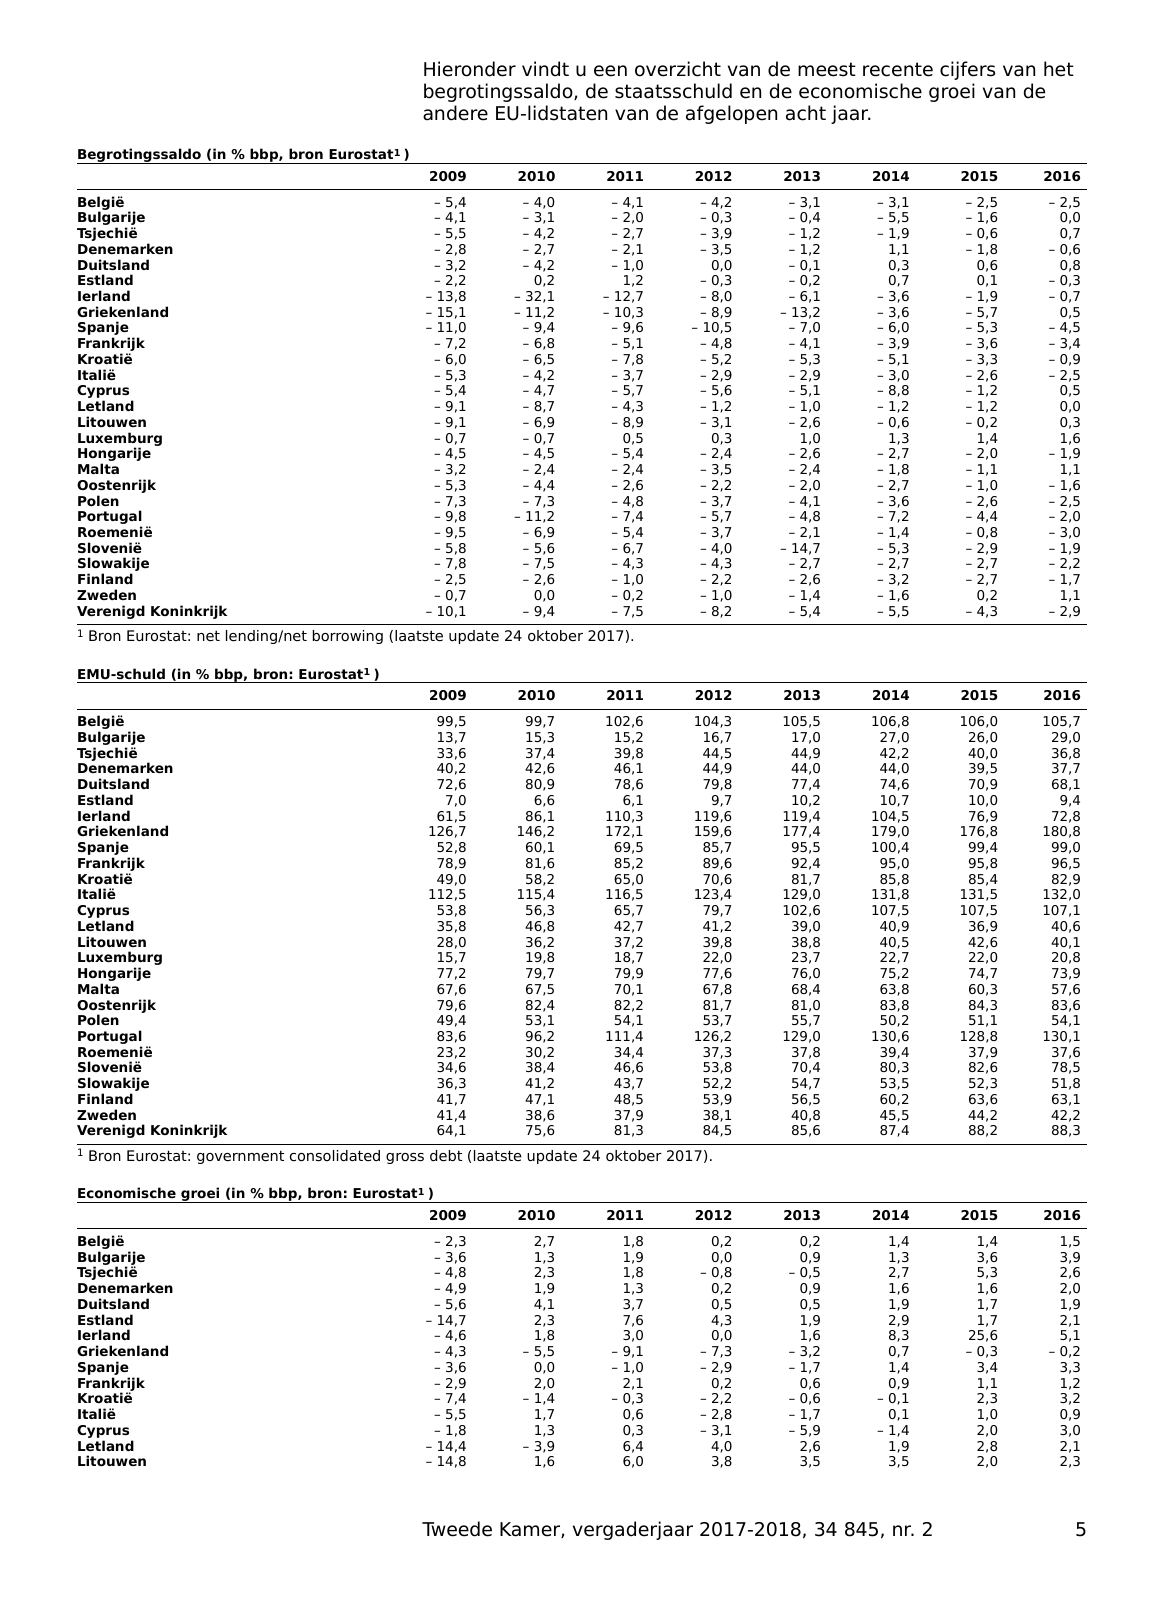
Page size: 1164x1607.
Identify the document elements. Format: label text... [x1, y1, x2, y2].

table_cell 85,4 [915, 871, 1004, 887]
table_cell 0,7 [1004, 226, 1087, 242]
table_cell 37,3 [650, 1045, 738, 1060]
table_cell 130,6 [827, 1029, 915, 1044]
table_cell Frankrijk [77, 856, 384, 871]
table_cell – 4,2 [473, 368, 561, 383]
table_cell 2,3 [473, 1265, 561, 1281]
table_cell Slovenië [77, 1060, 384, 1076]
table_cell – 2,9 [650, 1360, 738, 1375]
table_cell – 7,8 [384, 556, 472, 572]
table_cell 88,2 [915, 1123, 1004, 1143]
table_cell 2013 [738, 683, 827, 708]
table_cell – 11,2 [473, 509, 561, 525]
table_cell 3,2 [1004, 1391, 1087, 1407]
table_cell – 1,9 [915, 289, 1004, 304]
table_cell 2012 [650, 1203, 738, 1228]
table_cell – 1,0 [561, 258, 649, 273]
table_cell 50,2 [827, 1013, 915, 1029]
table_cell – 3,7 [561, 368, 649, 383]
table_cell – 3,2 [384, 462, 472, 478]
table_cell – 4,8 [561, 493, 649, 509]
table_cell 2014 [827, 164, 915, 189]
table_cell – 0,6 [827, 415, 915, 430]
table_cell Slowakije [77, 556, 384, 572]
table_cell Duitsland [77, 258, 384, 273]
table_cell 80,9 [473, 777, 561, 793]
table_cell 79,7 [473, 966, 561, 982]
table_cell 2,3 [473, 1313, 561, 1328]
table_cell – 7,0 [738, 320, 827, 336]
table_cell – 1,2 [915, 383, 1004, 399]
table_cell 15,2 [561, 730, 649, 746]
table_cell Griekenland [77, 824, 384, 840]
table_cell 54,7 [738, 1076, 827, 1092]
table_cell 0,0 [1004, 210, 1087, 226]
table_cell – 0,2 [1004, 1344, 1087, 1360]
table_cell Roemenië [77, 525, 384, 541]
table_cell 10,7 [827, 793, 915, 808]
table_cell – 5,5 [827, 604, 915, 624]
table_cell 1,2 [561, 273, 649, 289]
table_cell Tsjechië [77, 226, 384, 242]
table_cell – 4,5 [384, 446, 472, 462]
table_cell 73,9 [1004, 966, 1087, 982]
table_cell 2,3 [915, 1391, 1004, 1407]
table_cell 27,0 [827, 730, 915, 746]
table_cell – 14,7 [738, 541, 827, 556]
table_cell 41,2 [473, 1076, 561, 1092]
table_cell 2016 [1004, 683, 1087, 708]
table_cell 56,5 [738, 1092, 827, 1107]
table_cell – 2,6 [561, 478, 649, 493]
table_cell Denemarken [77, 242, 384, 257]
table_cell – 9,6 [561, 320, 649, 336]
table_cell – 5,5 [827, 210, 915, 226]
table_cell 2015 [915, 164, 1004, 189]
table_cell 0,0 [650, 1250, 738, 1265]
table_cell 4,1 [473, 1297, 561, 1312]
table_cell 0,5 [738, 1297, 827, 1312]
table_cell 2015 [915, 683, 1004, 708]
table_cell – 3,6 [827, 305, 915, 320]
table_cell – 13,8 [384, 289, 472, 304]
table_cell 5,3 [915, 1265, 1004, 1281]
table_cell 26,0 [915, 730, 1004, 746]
table_cell – 2,4 [738, 462, 827, 478]
table_cell – 7,2 [827, 509, 915, 525]
table_cell – 0,6 [915, 226, 1004, 242]
table_header Economische groei (in % bbp, bron: Eurostat1) [77, 1186, 1087, 1202]
table_cell 1 Bron Eurostat: net lending/net borrowing (laatste update 24 oktober 2017). [77, 625, 1087, 645]
table_cell 2011 [561, 1203, 649, 1228]
table_cell 130,1 [1004, 1029, 1087, 1044]
table_cell 0,2 [738, 1229, 827, 1249]
table_cell 6,1 [561, 793, 649, 808]
table_cell 64,1 [384, 1123, 472, 1143]
table_cell – 2,7 [915, 572, 1004, 588]
table_cell 0,9 [738, 1250, 827, 1265]
table_cell – 1,7 [738, 1360, 827, 1375]
table_cell 106,8 [827, 710, 915, 730]
table_cell 1,9 [473, 1281, 561, 1297]
table_cell 132,0 [1004, 887, 1087, 903]
table_cell 83,6 [384, 1029, 472, 1044]
table_cell 2,0 [915, 1423, 1004, 1438]
table_cell 9,4 [1004, 793, 1087, 808]
table_cell – 2,9 [384, 1375, 472, 1391]
table_cell 0,2 [650, 1281, 738, 1297]
table_cell 2009 [384, 683, 472, 708]
table_cell 38,4 [473, 1060, 561, 1076]
table_cell 1,9 [738, 1313, 827, 1328]
table_cell – 4,3 [384, 1344, 472, 1360]
table_cell – 0,3 [650, 273, 738, 289]
table_cell 96,5 [1004, 856, 1087, 871]
table_cell 0,5 [1004, 305, 1087, 320]
table_cell 81,0 [738, 997, 827, 1013]
table_cell 67,6 [384, 982, 472, 997]
table_cell – 0,4 [738, 210, 827, 226]
table_cell 115,4 [473, 887, 561, 903]
table_cell Litouwen [77, 934, 384, 950]
table_cell – 7,4 [561, 509, 649, 525]
table_cell 85,6 [738, 1123, 827, 1143]
table_cell 47,1 [473, 1092, 561, 1107]
table_cell – 5,4 [561, 525, 649, 541]
table_cell 36,2 [473, 934, 561, 950]
table_cell 0,5 [650, 1297, 738, 1312]
table_cell Griekenland [77, 1344, 384, 1360]
table_cell – 2,2 [650, 478, 738, 493]
table_cell 67,5 [473, 982, 561, 997]
table_cell 2,1 [561, 1375, 649, 1391]
table_cell – 5,3 [915, 320, 1004, 336]
table_cell 36,3 [384, 1076, 472, 1092]
table_cell Ierland [77, 809, 384, 824]
table_cell – 5,4 [384, 383, 472, 399]
table_cell 52,3 [915, 1076, 1004, 1092]
table_cell – 0,9 [1004, 352, 1087, 367]
table_cell 3,0 [1004, 1423, 1087, 1438]
table_cell – 3,5 [650, 462, 738, 478]
table_cell – 4,5 [473, 446, 561, 462]
table_cell 28,0 [384, 934, 472, 950]
table_cell 3,9 [1004, 1250, 1087, 1265]
table_cell – 2,3 [384, 1229, 472, 1249]
table_cell 131,5 [915, 887, 1004, 903]
table_cell – 3,1 [650, 1423, 738, 1438]
table_cell 39,0 [738, 919, 827, 934]
table_cell 40,5 [827, 934, 915, 950]
table_cell 3,0 [561, 1328, 649, 1344]
table_cell 70,9 [915, 777, 1004, 793]
table_cell Polen [77, 493, 384, 509]
table_cell – 1,6 [915, 210, 1004, 226]
table_cell 85,2 [561, 856, 649, 871]
table_cell 2011 [561, 683, 649, 708]
table_cell 25,6 [915, 1328, 1004, 1344]
table_cell 2,6 [1004, 1265, 1087, 1281]
table_cell – 2,1 [561, 242, 649, 257]
table_cell 0,0 [650, 258, 738, 273]
table_cell 44,0 [827, 761, 915, 777]
table_cell Estland [77, 273, 384, 289]
table_cell 104,5 [827, 809, 915, 824]
table_cell 1,6 [473, 1454, 561, 1470]
table_cell Duitsland [77, 1297, 384, 1312]
table_cell – 10,1 [384, 604, 472, 624]
table_cell 41,2 [650, 919, 738, 934]
table_cell – 4,1 [561, 190, 649, 210]
table_cell 23,2 [384, 1045, 472, 1060]
table_cell – 5,6 [473, 541, 561, 556]
table_cell – 1,2 [738, 226, 827, 242]
table_cell Italië [77, 1407, 384, 1423]
table_cell 8,3 [827, 1328, 915, 1344]
table_cell – 1,6 [827, 588, 915, 603]
table_cell 2012 [650, 683, 738, 708]
table_cell – 0,3 [1004, 273, 1087, 289]
table_cell – 2,5 [1004, 368, 1087, 383]
table_cell 96,2 [473, 1029, 561, 1044]
table_cell 119,6 [650, 809, 738, 824]
table_cell 0,1 [827, 1407, 915, 1423]
table_cell 60,2 [827, 1092, 915, 1107]
table_cell 56,3 [473, 903, 561, 919]
table_cell Italië [77, 368, 384, 383]
table_cell – 4,9 [384, 1281, 472, 1297]
table_cell – 11,0 [384, 320, 472, 336]
table_cell Zweden [77, 588, 384, 603]
table_cell – 2,9 [1004, 604, 1087, 624]
table_cell Litouwen [77, 1454, 384, 1470]
table_cell – 2,4 [561, 462, 649, 478]
table_cell 65,0 [561, 871, 649, 887]
table_cell 2,8 [915, 1438, 1004, 1454]
table_cell – 4,0 [473, 190, 561, 210]
table_cell – 0,7 [1004, 289, 1087, 304]
table_cell 1,9 [561, 1250, 649, 1265]
table_cell 99,4 [915, 840, 1004, 856]
table_cell 53,7 [650, 1013, 738, 1029]
table_cell – 0,3 [650, 210, 738, 226]
table_cell 6,0 [561, 1454, 649, 1470]
table_cell 89,6 [650, 856, 738, 871]
table_cell – 1,2 [827, 399, 915, 415]
table_cell 2,0 [473, 1375, 561, 1391]
table_cell – 1,0 [650, 588, 738, 603]
table_cell 83,6 [1004, 997, 1087, 1013]
table_cell – 2,4 [473, 462, 561, 478]
table_cell Malta [77, 982, 384, 997]
table_cell 2,0 [915, 1454, 1004, 1470]
table_cell 40,2 [384, 761, 472, 777]
table_cell 77,4 [738, 777, 827, 793]
table_cell Tsjechië [77, 746, 384, 761]
table_cell Slovenië [77, 541, 384, 556]
table_cell 30,2 [473, 1045, 561, 1060]
table_cell Duitsland [77, 777, 384, 793]
table_cell 63,1 [1004, 1092, 1087, 1107]
table_cell – 6,8 [473, 336, 561, 352]
table_cell – 2,7 [827, 556, 915, 572]
table_cell 1,3 [473, 1423, 561, 1438]
table_cell 80,3 [827, 1060, 915, 1076]
table_cell – 9,4 [473, 604, 561, 624]
table_cell 1,6 [1004, 430, 1087, 446]
table_cell 10,2 [738, 793, 827, 808]
table_cell 77,2 [384, 966, 472, 982]
table_cell 3,4 [915, 1360, 1004, 1375]
table_cell – 5,7 [561, 383, 649, 399]
table_cell 4,3 [650, 1313, 738, 1328]
table_cell – 3,7 [650, 525, 738, 541]
table_cell – 0,8 [650, 1265, 738, 1281]
table_cell 68,4 [738, 982, 827, 997]
table_cell 7,0 [384, 793, 472, 808]
table_cell 3,3 [1004, 1360, 1087, 1375]
table_cell 77,6 [650, 966, 738, 982]
table_cell – 5,6 [384, 1297, 472, 1312]
table_cell – 3,2 [827, 572, 915, 588]
table_cell 76,0 [738, 966, 827, 982]
table_cell – 0,1 [827, 1391, 915, 1407]
table_cell – 2,6 [915, 493, 1004, 509]
table_cell 82,2 [561, 997, 649, 1013]
table_cell 46,6 [561, 1060, 649, 1076]
table_cell 63,8 [827, 982, 915, 997]
table_cell 1,1 [827, 242, 915, 257]
table_cell – 2,2 [384, 273, 472, 289]
table_cell – 5,5 [384, 226, 472, 242]
table_cell – 5,7 [915, 305, 1004, 320]
table_cell – 0,1 [738, 258, 827, 273]
table_cell 37,2 [561, 934, 649, 950]
table_cell 44,9 [738, 746, 827, 761]
table_cell 33,6 [384, 746, 472, 761]
table_cell 2,6 [738, 1438, 827, 1454]
table_cell 72,8 [1004, 809, 1087, 824]
table_cell 179,0 [827, 824, 915, 840]
table_cell 74,6 [827, 777, 915, 793]
table_cell Italië [77, 887, 384, 903]
table_cell 0,0 [1004, 399, 1087, 415]
table_cell 1,4 [827, 1360, 915, 1375]
table_cell – 5,3 [827, 541, 915, 556]
table_cell Ierland [77, 1328, 384, 1344]
table_cell – 9,1 [384, 415, 472, 430]
table_cell – 2,5 [915, 190, 1004, 210]
table_cell 18,7 [561, 950, 649, 966]
table_cell Bulgarije [77, 730, 384, 746]
table_cell 128,8 [915, 1029, 1004, 1044]
table_cell 1,3 [561, 1281, 649, 1297]
table_cell – 5,2 [650, 352, 738, 367]
table_cell 1,8 [473, 1328, 561, 1344]
table_cell 2011 [561, 164, 649, 189]
table_cell Bulgarije [77, 1250, 384, 1265]
table_cell 2016 [1004, 1203, 1087, 1228]
table_cell 116,5 [561, 887, 649, 903]
table_cell 69,5 [561, 840, 649, 856]
table_cell 1,1 [915, 1375, 1004, 1391]
table_cell 15,3 [473, 730, 561, 746]
table_cell – 1,9 [1004, 446, 1087, 462]
table_cell Kroatië [77, 1391, 384, 1407]
table_cell 95,8 [915, 856, 1004, 871]
table_cell 0,6 [915, 258, 1004, 273]
table_cell – 8,9 [561, 415, 649, 430]
table_cell 3,8 [650, 1454, 738, 1470]
table_cell – 4,1 [384, 210, 472, 226]
table_cell – 3,1 [738, 190, 827, 210]
table_cell 7,6 [561, 1313, 649, 1328]
table_cell – 11,2 [473, 305, 561, 320]
table_cell – 3,7 [650, 493, 738, 509]
table_cell 54,1 [561, 1013, 649, 1029]
table_cell 0,0 [473, 588, 561, 603]
table_cell – 4,0 [650, 541, 738, 556]
table_cell 126,2 [650, 1029, 738, 1044]
table_cell – 2,9 [738, 368, 827, 383]
table_cell 1,9 [827, 1297, 915, 1312]
table_cell 34,4 [561, 1045, 649, 1060]
table_cell – 1,1 [915, 462, 1004, 478]
table_cell 0,1 [915, 273, 1004, 289]
table_cell 1,3 [473, 1250, 561, 1265]
table_cell – 0,2 [738, 273, 827, 289]
table_cell 123,4 [650, 887, 738, 903]
table_cell Denemarken [77, 761, 384, 777]
table_cell 131,8 [827, 887, 915, 903]
table_cell – 1,7 [1004, 572, 1087, 588]
table_cell 41,4 [384, 1108, 472, 1123]
table_cell – 4,6 [384, 1328, 472, 1344]
table_cell – 4,8 [650, 336, 738, 352]
table_cell Kroatië [77, 352, 384, 367]
table_cell – 5,8 [384, 541, 472, 556]
table_cell 75,6 [473, 1123, 561, 1143]
table_cell – 6,0 [384, 352, 472, 367]
table_cell 61,5 [384, 809, 472, 824]
table_cell 37,9 [561, 1108, 649, 1123]
table_cell 41,7 [384, 1092, 472, 1107]
table_cell 53,8 [650, 1060, 738, 1076]
table_cell – 1,0 [561, 1360, 649, 1375]
table_cell 29,0 [1004, 730, 1087, 746]
table_cell 44,0 [738, 761, 827, 777]
table_cell 74,7 [915, 966, 1004, 982]
table_cell – 4,4 [473, 478, 561, 493]
table_cell 1,2 [1004, 1375, 1087, 1391]
table_cell 23,7 [738, 950, 827, 966]
table_cell – 0,8 [915, 525, 1004, 541]
table_cell – 3,9 [473, 1438, 561, 1454]
table_cell 95,5 [738, 840, 827, 856]
table_cell – 2,7 [827, 478, 915, 493]
table_cell – 14,4 [384, 1438, 472, 1454]
table_cell 2013 [738, 1203, 827, 1228]
table_cell – 1,9 [827, 226, 915, 242]
table_cell 107,5 [827, 903, 915, 919]
table_cell 0,6 [561, 1407, 649, 1423]
table_cell – 9,1 [384, 399, 472, 415]
table_cell 4,0 [650, 1438, 738, 1454]
table_cell – 3,9 [827, 336, 915, 352]
table_cell – 2,0 [915, 446, 1004, 462]
table_cell 52,2 [650, 1076, 738, 1092]
table_cell 39,4 [827, 1045, 915, 1060]
table_cell 1,0 [915, 1407, 1004, 1423]
table_cell Letland [77, 1438, 384, 1454]
table_cell 105,7 [1004, 710, 1087, 730]
table_cell 111,4 [561, 1029, 649, 1044]
table_cell Finland [77, 1092, 384, 1107]
table_cell Hongarije [77, 966, 384, 982]
table_cell België [77, 710, 384, 730]
table_cell Cyprus [77, 383, 384, 399]
table_cell 1,7 [473, 1407, 561, 1423]
table_cell 37,7 [1004, 761, 1087, 777]
table_cell – 7,5 [473, 556, 561, 572]
table_cell – 3,9 [650, 226, 738, 242]
table_cell 0,3 [561, 1423, 649, 1438]
table_cell 2014 [827, 683, 915, 708]
table_cell – 0,6 [738, 1391, 827, 1407]
table_cell – 10,3 [561, 305, 649, 320]
table_cell – 9,8 [384, 509, 472, 525]
table_cell Roemenië [77, 1045, 384, 1060]
table_cell – 7,5 [561, 604, 649, 624]
table_cell – 32,1 [473, 289, 561, 304]
table_cell – 2,0 [561, 210, 649, 226]
table_cell 40,9 [827, 919, 915, 934]
table_cell 2009 [384, 164, 472, 189]
table_cell Finland [77, 572, 384, 588]
table_cell – 5,9 [738, 1423, 827, 1438]
table_cell – 4,3 [650, 556, 738, 572]
table_cell – 4,2 [473, 258, 561, 273]
table_cell – 15,1 [384, 305, 472, 320]
table_cell 99,5 [384, 710, 472, 730]
table_cell 37,9 [915, 1045, 1004, 1060]
table_cell – 5,3 [738, 352, 827, 367]
table_cell – 2,5 [1004, 493, 1087, 509]
table_cell – 5,6 [650, 383, 738, 399]
table_cell 87,4 [827, 1123, 915, 1143]
table_cell 53,1 [473, 1013, 561, 1029]
table_cell 107,1 [1004, 903, 1087, 919]
table_cell 42,6 [915, 934, 1004, 950]
table_cell 67,8 [650, 982, 738, 997]
table_cell – 1,8 [915, 242, 1004, 257]
table_cell 0,8 [1004, 258, 1087, 273]
table_cell 159,6 [650, 824, 738, 840]
table_cell – 7,3 [473, 493, 561, 509]
table_cell 1 Bron Eurostat: government consolidated gross debt (laatste update 24 oktober 2017). [77, 1145, 1087, 1164]
table_cell 104,3 [650, 710, 738, 730]
table_cell 39,5 [915, 761, 1004, 777]
table_cell – 1,9 [1004, 541, 1087, 556]
table_cell 57,6 [1004, 982, 1087, 997]
table_cell Luxemburg [77, 950, 384, 966]
table_cell Tsjechië [77, 1265, 384, 1281]
table_cell 0,5 [561, 430, 649, 446]
table_cell 99,7 [473, 710, 561, 730]
table_cell 1,0 [738, 430, 827, 446]
table_cell 75,2 [827, 966, 915, 982]
table_cell – 7,2 [384, 336, 472, 352]
table_cell 107,5 [915, 903, 1004, 919]
table_cell 0,3 [650, 430, 738, 446]
table_cell 0,5 [1004, 383, 1087, 399]
table_cell 44,9 [650, 761, 738, 777]
table_cell 2014 [827, 1203, 915, 1228]
table_cell – 4,1 [738, 336, 827, 352]
table_header EMU-schuld (in % bbp, bron: Eurostat1) [77, 667, 1087, 682]
table_cell – 1,4 [473, 1391, 561, 1407]
table_cell – 3,6 [384, 1250, 472, 1265]
table_cell 38,1 [650, 1108, 738, 1123]
table_cell 1,3 [827, 430, 915, 446]
table_cell 53,8 [384, 903, 472, 919]
table_cell – 4,3 [915, 604, 1004, 624]
table_cell 1,6 [915, 1281, 1004, 1297]
table_cell – 1,6 [1004, 478, 1087, 493]
table_cell 2,1 [1004, 1313, 1087, 1328]
table_cell – 1,0 [738, 399, 827, 415]
table_cell 79,6 [384, 997, 472, 1013]
table_cell 20,8 [1004, 950, 1087, 966]
table_cell [77, 1203, 384, 1228]
table_cell 42,2 [1004, 1108, 1087, 1123]
table_cell – 2,7 [473, 242, 561, 257]
table_cell 38,8 [738, 934, 827, 950]
table_cell – 5,5 [473, 1344, 561, 1360]
table_cell – 1,0 [915, 478, 1004, 493]
table_cell – 4,5 [1004, 320, 1087, 336]
table_cell België [77, 190, 384, 210]
table_cell 63,6 [915, 1092, 1004, 1107]
table_cell – 4,3 [561, 556, 649, 572]
table_cell – 5,1 [561, 336, 649, 352]
table_cell 82,4 [473, 997, 561, 1013]
table_cell 22,0 [915, 950, 1004, 966]
table_cell 60,3 [915, 982, 1004, 997]
table_cell Verenigd Koninkrijk [77, 1123, 384, 1143]
table_cell 0,6 [738, 1375, 827, 1391]
table_cell – 3,0 [1004, 525, 1087, 541]
table_cell Frankrijk [77, 1375, 384, 1391]
table_cell – 3,1 [827, 190, 915, 210]
table_cell 52,8 [384, 840, 472, 856]
table_cell 39,8 [561, 746, 649, 761]
table_cell 15,7 [384, 950, 472, 966]
table_cell – 4,4 [915, 509, 1004, 525]
table_cell 51,8 [1004, 1076, 1087, 1092]
table_cell 22,0 [650, 950, 738, 966]
table_cell 45,5 [827, 1108, 915, 1123]
table_cell Polen [77, 1013, 384, 1029]
table_cell – 5,1 [738, 383, 827, 399]
table_cell Denemarken [77, 1281, 384, 1297]
table_cell – 5,3 [384, 478, 472, 493]
table_cell 1,6 [738, 1328, 827, 1344]
table_cell 43,7 [561, 1076, 649, 1092]
table_cell 17,0 [738, 730, 827, 746]
table_cell – 4,2 [650, 190, 738, 210]
table_cell 92,4 [738, 856, 827, 871]
table_cell 19,8 [473, 950, 561, 966]
table_cell 0,9 [738, 1281, 827, 1297]
table_cell – 1,4 [738, 588, 827, 603]
table_cell – 3,0 [827, 368, 915, 383]
table_cell – 2,1 [738, 525, 827, 541]
table_cell 72,6 [384, 777, 472, 793]
table_cell Letland [77, 399, 384, 415]
table_cell 0,2 [650, 1229, 738, 1249]
table_cell 36,9 [915, 919, 1004, 934]
table_cell – 5,3 [384, 368, 472, 383]
table_cell 2015 [915, 1203, 1004, 1228]
table_cell 1,1 [1004, 462, 1087, 478]
table_cell – 4,1 [738, 493, 827, 509]
table_cell 0,2 [915, 588, 1004, 603]
table_cell 2016 [1004, 164, 1087, 189]
table_cell – 13,2 [738, 305, 827, 320]
table_cell 37,6 [1004, 1045, 1087, 1060]
table_cell – 2,6 [738, 415, 827, 430]
table_cell 70,1 [561, 982, 649, 997]
table_cell 2,7 [473, 1229, 561, 1249]
table_cell 110,3 [561, 809, 649, 824]
table_cell – 3,4 [1004, 336, 1087, 352]
table_cell – 14,8 [384, 1454, 472, 1470]
table_cell – 6,0 [827, 320, 915, 336]
table_cell 40,1 [1004, 934, 1087, 950]
table_cell 176,8 [915, 824, 1004, 840]
table_cell – 1,2 [915, 399, 1004, 415]
table_cell 3,6 [915, 1250, 1004, 1265]
table_cell – 2,6 [738, 572, 827, 588]
table_cell – 4,8 [738, 509, 827, 525]
table_cell – 4,7 [473, 383, 561, 399]
table_cell 84,5 [650, 1123, 738, 1143]
table_cell – 4,8 [384, 1265, 472, 1281]
table_cell 0,9 [1004, 1407, 1087, 1423]
table_cell 126,7 [384, 824, 472, 840]
table_cell 180,8 [1004, 824, 1087, 840]
table_cell 2,0 [1004, 1281, 1087, 1297]
table_cell 6,4 [561, 1438, 649, 1454]
table_cell 1,4 [915, 1229, 1004, 1249]
table_cell – 1,0 [561, 572, 649, 588]
table_cell – 2,8 [384, 242, 472, 257]
table_cell 2010 [473, 164, 561, 189]
table_cell Bulgarije [77, 210, 384, 226]
table_cell Litouwen [77, 415, 384, 430]
table_cell – 6,7 [561, 541, 649, 556]
table_cell – 9,5 [384, 525, 472, 541]
table_cell 0,2 [650, 1375, 738, 1391]
table_cell – 2,6 [473, 572, 561, 588]
table_cell – 2,6 [915, 368, 1004, 383]
table_cell 0,3 [827, 258, 915, 273]
table_cell 146,2 [473, 824, 561, 840]
table_cell Slowakije [77, 1076, 384, 1092]
table_cell – 7,8 [561, 352, 649, 367]
table_cell 129,0 [738, 887, 827, 903]
table_cell 81,3 [561, 1123, 649, 1143]
table_cell 3,5 [827, 1454, 915, 1470]
table_cell [77, 683, 384, 708]
table_cell – 0,5 [738, 1265, 827, 1281]
table_cell 99,0 [1004, 840, 1087, 856]
table_cell Verenigd Koninkrijk [77, 604, 384, 624]
table_cell 42,2 [827, 746, 915, 761]
table_cell 1,3 [827, 1250, 915, 1265]
table_cell België [77, 1229, 384, 1249]
table_cell – 2,4 [650, 446, 738, 462]
table_cell – 6,9 [473, 415, 561, 430]
table_cell 1,5 [1004, 1229, 1087, 1249]
table_cell 53,9 [650, 1092, 738, 1107]
table_cell – 2,5 [1004, 190, 1087, 210]
table_cell 37,4 [473, 746, 561, 761]
table_cell – 7,4 [384, 1391, 472, 1407]
table_cell 86,1 [473, 809, 561, 824]
table_cell Malta [77, 462, 384, 478]
table_cell – 3,1 [473, 210, 561, 226]
table_cell – 0,7 [384, 588, 472, 603]
table_cell Letland [77, 919, 384, 934]
table_cell – 0,6 [1004, 242, 1087, 257]
table_cell – 7,3 [650, 1344, 738, 1360]
table_cell 0,0 [473, 1360, 561, 1375]
table_cell – 6,5 [473, 352, 561, 367]
table_cell – 14,7 [384, 1313, 472, 1328]
table_cell 2,3 [1004, 1454, 1087, 1470]
table_cell 44,5 [650, 746, 738, 761]
table_cell – 3,6 [384, 1360, 472, 1375]
table_cell 46,8 [473, 919, 561, 934]
table_cell – 1,8 [827, 462, 915, 478]
table_cell – 5,4 [561, 446, 649, 462]
table_cell 105,5 [738, 710, 827, 730]
table_cell 1,4 [915, 430, 1004, 446]
table_cell 83,8 [827, 997, 915, 1013]
table_cell Oostenrijk [77, 478, 384, 493]
table_cell 82,9 [1004, 871, 1087, 887]
table_cell 44,2 [915, 1108, 1004, 1123]
table_cell – 2,0 [738, 478, 827, 493]
table_cell 2010 [473, 1203, 561, 1228]
table_cell 95,0 [827, 856, 915, 871]
table_cell 129,0 [738, 1029, 827, 1044]
table_cell – 0,2 [561, 588, 649, 603]
table_cell 81,7 [650, 997, 738, 1013]
table_cell – 1,2 [738, 242, 827, 257]
table_cell 40,6 [1004, 919, 1087, 934]
table_cell 78,6 [561, 777, 649, 793]
table_cell – 3,6 [827, 289, 915, 304]
table_cell – 2,2 [1004, 556, 1087, 572]
table_cell [77, 164, 384, 189]
table_cell 58,2 [473, 871, 561, 887]
table_cell – 3,6 [915, 336, 1004, 352]
table_cell 1,8 [561, 1265, 649, 1281]
table_cell – 9,4 [473, 320, 561, 336]
table_cell – 1,7 [738, 1407, 827, 1423]
table_cell – 2,9 [915, 541, 1004, 556]
table_cell 49,4 [384, 1013, 472, 1029]
table_cell 40,8 [738, 1108, 827, 1123]
table_cell 70,4 [738, 1060, 827, 1076]
table_cell 38,6 [473, 1108, 561, 1123]
table_cell – 1,4 [827, 525, 915, 541]
table_cell 13,7 [384, 730, 472, 746]
table_cell 85,7 [650, 840, 738, 856]
table_cell 119,4 [738, 809, 827, 824]
table_cell 79,7 [650, 903, 738, 919]
table_cell – 6,1 [738, 289, 827, 304]
table_cell 55,7 [738, 1013, 827, 1029]
table_cell Portugal [77, 1029, 384, 1044]
table_cell – 5,1 [827, 352, 915, 367]
table_cell 79,8 [650, 777, 738, 793]
table_cell – 2,6 [738, 446, 827, 462]
table_cell – 0,3 [561, 1391, 649, 1407]
table_cell 106,0 [915, 710, 1004, 730]
table_cell – 1,2 [650, 399, 738, 415]
table_cell 10,0 [915, 793, 1004, 808]
table_cell 68,1 [1004, 777, 1087, 793]
table_cell – 5,4 [384, 190, 472, 210]
table_cell 1,7 [915, 1313, 1004, 1328]
table_cell 102,6 [561, 710, 649, 730]
table_cell 54,1 [1004, 1013, 1087, 1029]
table_cell 2009 [384, 1203, 472, 1228]
table_cell – 2,5 [384, 572, 472, 588]
table_cell 102,6 [738, 903, 827, 919]
table_cell – 2,2 [650, 1391, 738, 1407]
table_cell – 2,7 [827, 446, 915, 462]
table_cell 2010 [473, 683, 561, 708]
table_cell 36,8 [1004, 746, 1087, 761]
table_cell 48,5 [561, 1092, 649, 1107]
table_header Begrotingssaldo (in % bbp, bron Eurostat1) [77, 147, 1087, 163]
table_cell 2012 [650, 164, 738, 189]
table_cell – 8,0 [650, 289, 738, 304]
table_cell 39,8 [650, 934, 738, 950]
table_cell Spanje [77, 840, 384, 856]
table_cell Portugal [77, 509, 384, 525]
table_cell – 2,8 [650, 1407, 738, 1423]
table_cell – 7,3 [384, 493, 472, 509]
table_cell – 2,7 [738, 556, 827, 572]
table_cell 1,6 [827, 1281, 915, 1297]
table_cell 70,6 [650, 871, 738, 887]
table_cell Estland [77, 793, 384, 808]
table_cell 177,4 [738, 824, 827, 840]
table_cell – 10,5 [650, 320, 738, 336]
table_cell 65,7 [561, 903, 649, 919]
table_cell 3,7 [561, 1297, 649, 1312]
table_cell Ierland [77, 289, 384, 304]
table_cell 16,7 [650, 730, 738, 746]
table_cell Griekenland [77, 305, 384, 320]
table_cell – 5,7 [650, 509, 738, 525]
table_cell – 4,2 [473, 226, 561, 242]
table_cell Frankrijk [77, 336, 384, 352]
table_cell – 8,8 [827, 383, 915, 399]
table_cell – 1,8 [384, 1423, 472, 1438]
table_cell 81,7 [738, 871, 827, 887]
table_cell – 2,9 [650, 368, 738, 383]
table_cell Kroatië [77, 871, 384, 887]
table_cell Luxemburg [77, 430, 384, 446]
table_cell 1,9 [827, 1438, 915, 1454]
table_cell – 3,6 [827, 493, 915, 509]
table_cell – 0,2 [915, 415, 1004, 430]
table_cell Spanje [77, 1360, 384, 1375]
table_cell 78,9 [384, 856, 472, 871]
table_cell 60,1 [473, 840, 561, 856]
table_cell – 0,7 [473, 430, 561, 446]
table_cell – 6,9 [473, 525, 561, 541]
table_cell Cyprus [77, 903, 384, 919]
table_cell 42,7 [561, 919, 649, 934]
text Hieronder vindt u een overzicht van de meest recente cijfers van het begrotingssaldo, de staatsschuld en de economische groei van de andere EU-lidstaten van de afgelopen acht jaar. [422, 59, 1087, 125]
table_cell 76,9 [915, 809, 1004, 824]
table_cell 0,7 [827, 1344, 915, 1360]
table_cell 1,1 [1004, 588, 1087, 603]
table_cell – 2,7 [561, 226, 649, 242]
table_cell 0,7 [827, 273, 915, 289]
table_cell – 3,1 [650, 415, 738, 430]
table_cell 0,3 [1004, 415, 1087, 430]
table_cell – 12,7 [561, 289, 649, 304]
table_cell – 1,4 [827, 1423, 915, 1438]
table_cell 22,7 [827, 950, 915, 966]
table_cell 1,7 [915, 1297, 1004, 1312]
table_cell – 8,9 [650, 305, 738, 320]
table_cell 82,6 [915, 1060, 1004, 1076]
table_cell 6,6 [473, 793, 561, 808]
table_cell 100,4 [827, 840, 915, 856]
table_cell 37,8 [738, 1045, 827, 1060]
table_cell – 8,2 [650, 604, 738, 624]
table_cell 40,0 [915, 746, 1004, 761]
table_cell – 5,5 [384, 1407, 472, 1423]
table_cell – 0,3 [915, 1344, 1004, 1360]
table_cell 35,8 [384, 919, 472, 934]
table_cell 5,1 [1004, 1328, 1087, 1344]
table_cell Cyprus [77, 1423, 384, 1438]
table_cell – 3,5 [650, 242, 738, 257]
table_cell 81,6 [473, 856, 561, 871]
table_cell Oostenrijk [77, 997, 384, 1013]
table_cell 2,1 [1004, 1438, 1087, 1454]
table_cell 34,6 [384, 1060, 472, 1076]
table_cell – 0,7 [384, 430, 472, 446]
table_cell 172,1 [561, 824, 649, 840]
table_cell 46,1 [561, 761, 649, 777]
table_cell 79,9 [561, 966, 649, 982]
table_cell 9,7 [650, 793, 738, 808]
table_cell – 2,2 [650, 572, 738, 588]
table_cell 49,0 [384, 871, 472, 887]
table_cell Hongarije [77, 446, 384, 462]
table_cell – 3,2 [384, 258, 472, 273]
table_cell Spanje [77, 320, 384, 336]
table_cell Estland [77, 1313, 384, 1328]
table_cell 0,9 [827, 1375, 915, 1391]
table_cell – 2,7 [915, 556, 1004, 572]
table_cell – 9,1 [561, 1344, 649, 1360]
table_cell 0,0 [650, 1328, 738, 1344]
table_cell 1,9 [1004, 1297, 1087, 1312]
table_cell 1,4 [827, 1229, 915, 1249]
table_cell 78,5 [1004, 1060, 1087, 1076]
table_cell 112,5 [384, 887, 472, 903]
table_cell 2,9 [827, 1313, 915, 1328]
table_cell 2,7 [827, 1265, 915, 1281]
table_cell – 3,3 [915, 352, 1004, 367]
table_cell 84,3 [915, 997, 1004, 1013]
table_cell 1,8 [561, 1229, 649, 1249]
table_cell – 5,4 [738, 604, 827, 624]
table_cell – 4,3 [561, 399, 649, 415]
table_cell 3,5 [738, 1454, 827, 1470]
table_cell 88,3 [1004, 1123, 1087, 1143]
table_cell 42,6 [473, 761, 561, 777]
table_cell – 3,2 [738, 1344, 827, 1360]
table_cell Zweden [77, 1108, 384, 1123]
table_cell – 2,0 [1004, 509, 1087, 525]
table_cell 0,2 [473, 273, 561, 289]
table_cell 85,8 [827, 871, 915, 887]
table_cell 53,5 [827, 1076, 915, 1092]
table_cell – 8,7 [473, 399, 561, 415]
table_cell 2013 [738, 164, 827, 189]
table_cell 51,1 [915, 1013, 1004, 1029]
